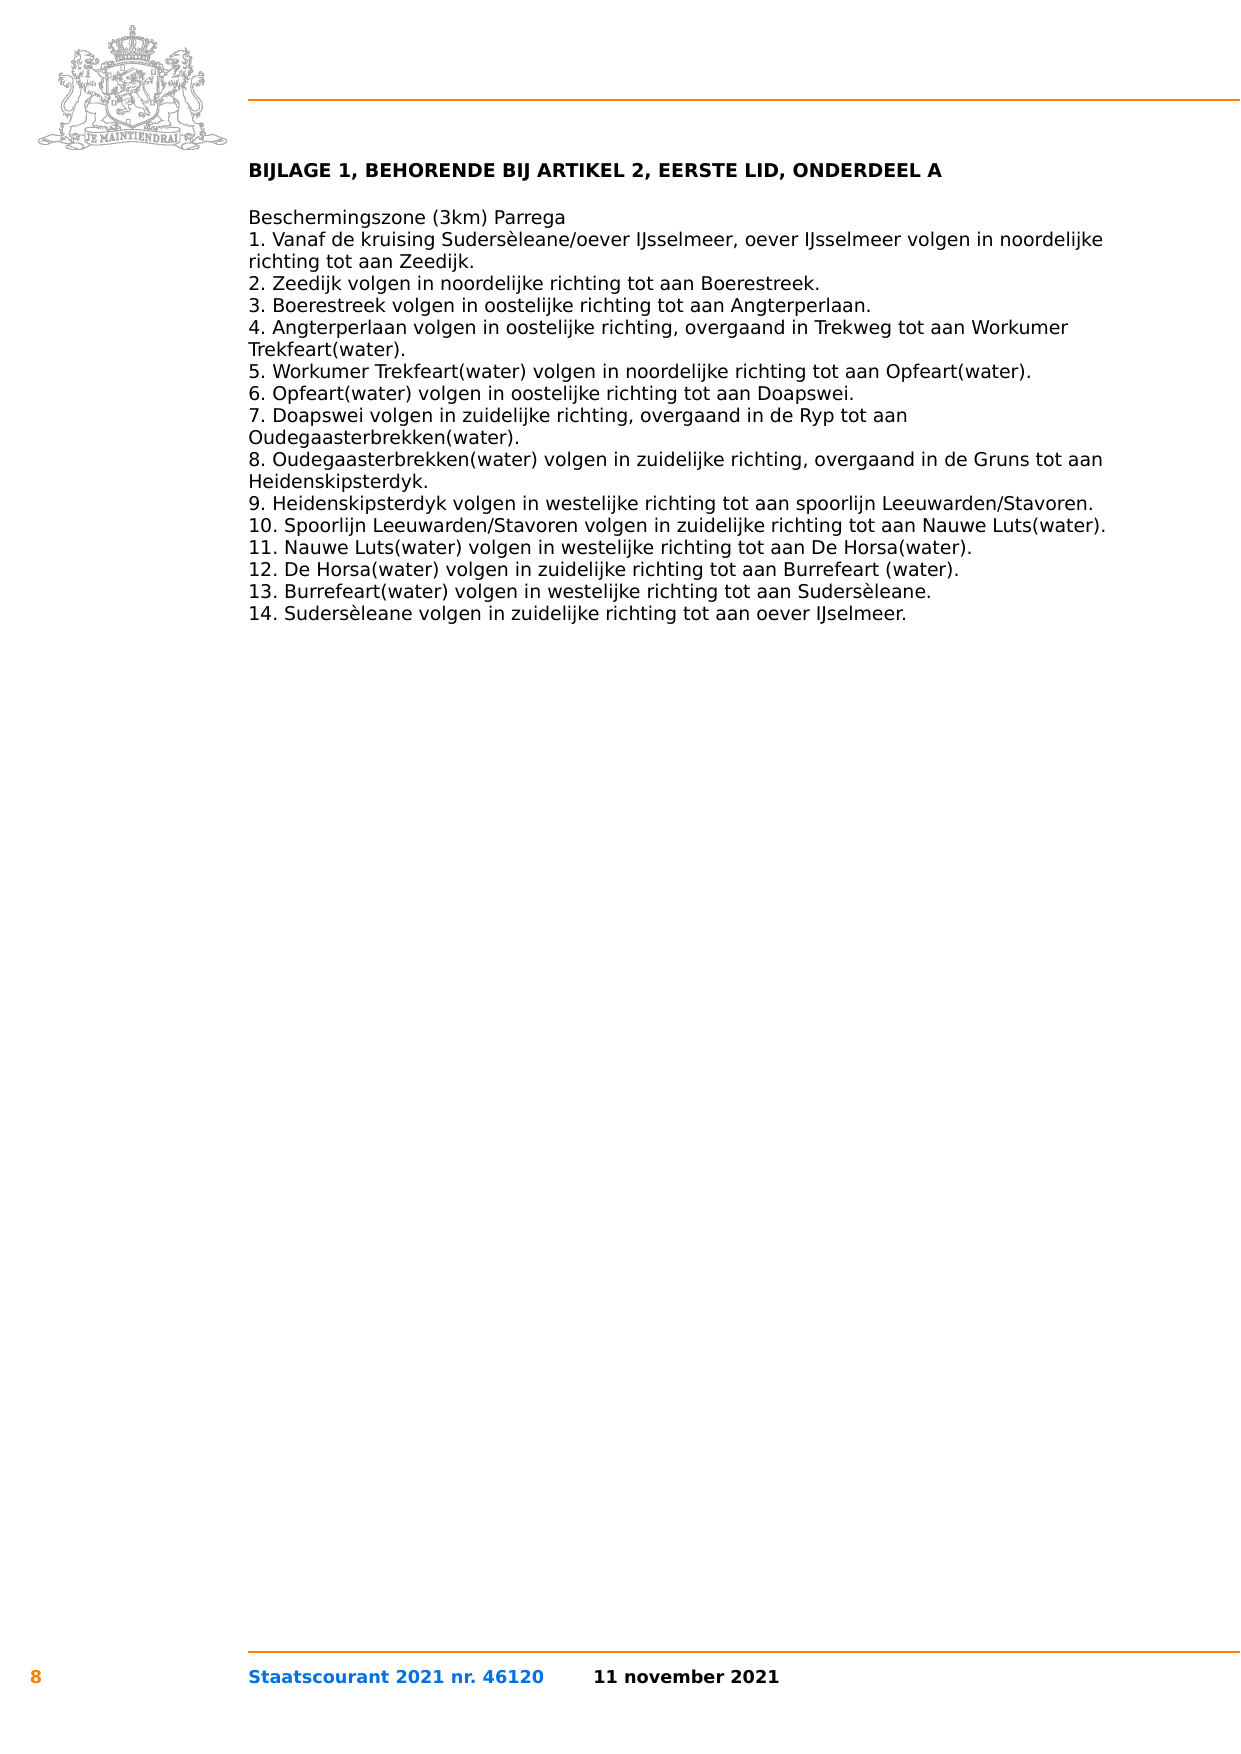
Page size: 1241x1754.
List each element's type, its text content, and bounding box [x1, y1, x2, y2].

text 12. De Horsa(water) volgen in zuidelijke richting tot aan Burrefeart (water). [248, 558, 1163, 581]
text Beschermingszone (3km) Parrega [248, 207, 1163, 229]
text 11. Nauwe Luts(water) volgen in westelijke richting tot aan De Horsa(water). [248, 537, 1163, 558]
text 3. Boerestreek volgen in oostelijke richting tot aan Angterperlaan. [248, 295, 1163, 317]
text 2. Zeedijk volgen in noordelijke richting tot aan Boerestreek. [248, 273, 1163, 295]
text 7. Doapswei volgen in zuidelijke richting, overgaand in de Ryp tot aan Oudegaasterbrekken(water). [248, 405, 1163, 449]
text 1. Vanaf de kruising Sudersèleane/oever IJsselmeer, oever IJsselmeer volgen in noordelijke richting tot aan Zeedijk. [248, 229, 1163, 273]
text 5. Workumer Trekfeart(water) volgen in noordelijke richting tot aan Opfeart(water). [248, 361, 1163, 383]
picture [38, 25, 227, 150]
text 4. Angterperlaan volgen in oostelijke richting, overgaand in Trekweg tot aan Workumer Trekfeart(water). [248, 317, 1163, 361]
text 8. Oudegaasterbrekken(water) volgen in zuidelijke richting, overgaand in de Gruns tot aan Heidenskipsterdyk. [248, 449, 1163, 493]
text 14. Sudersèleane volgen in zuidelijke richting tot aan oever IJselmeer. [248, 602, 1163, 624]
text 6. Opfeart(water) volgen in oostelijke richting tot aan Doapswei. [248, 383, 1163, 405]
text 13. Burrefeart(water) volgen in westelijke richting tot aan Sudersèleane. [248, 581, 1163, 602]
subtitle BIJLAGE 1, BEHORENDE BIJ ARTIKEL 2, EERSTE LID, ONDERDEEL A [248, 160, 1163, 182]
text 9. Heidenskipsterdyk volgen in westelijke richting tot aan spoorlijn Leeuwarden/Stavoren. [248, 493, 1163, 514]
text 10. Spoorlijn Leeuwarden/Stavoren volgen in zuidelijke richting tot aan Nauwe Luts(water). [248, 514, 1163, 537]
